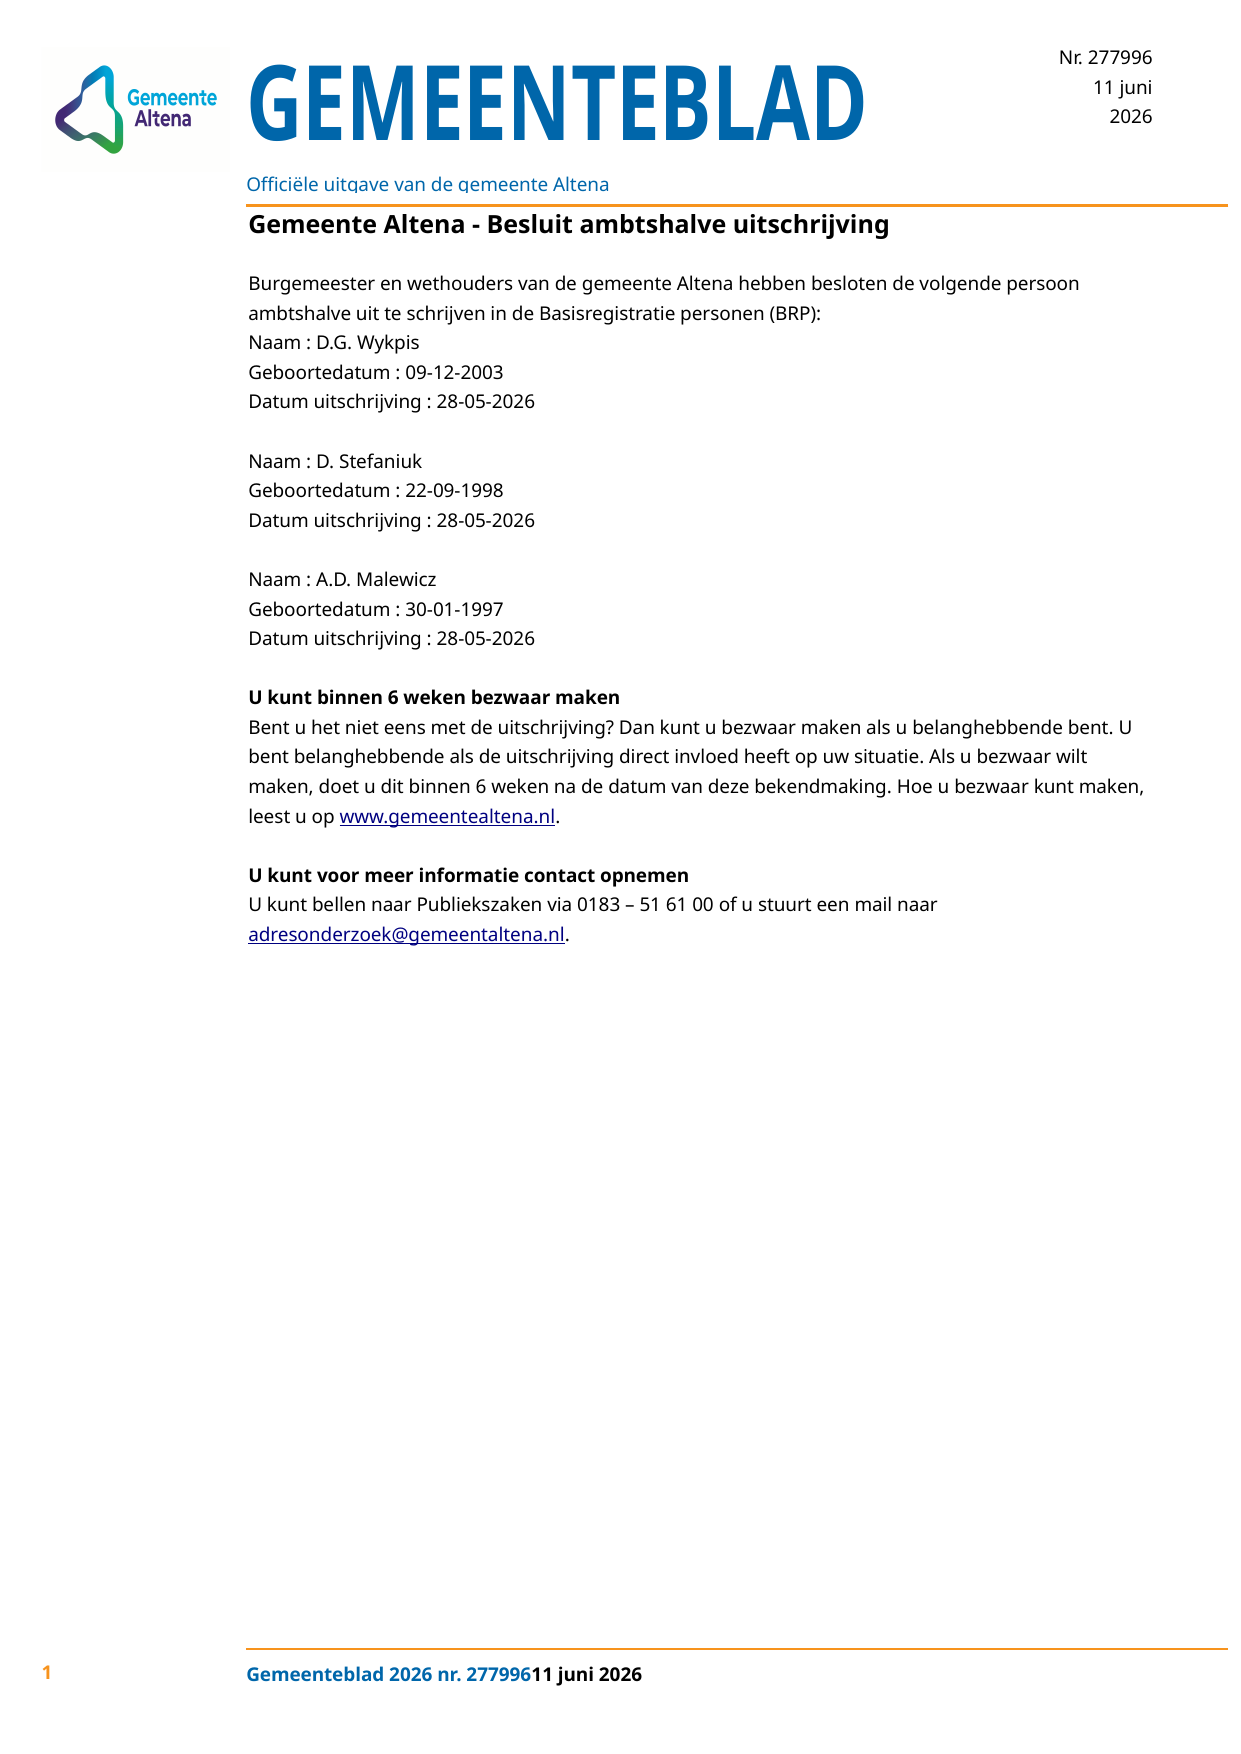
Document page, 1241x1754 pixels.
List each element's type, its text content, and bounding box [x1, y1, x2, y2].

text Naam : A.D. Malewicz [248, 566, 1152, 592]
text Datum uitschrijving : 28-05-2026 [248, 625, 1152, 651]
text Bent u het niet eens met de uitschrijving? Dan kunt u bezwaar maken als u belanghebbende bent. U bent belanghebbende als de uitschrijving direct invloed heeft op uw situatie. Als u bezwaar wilt maken, doet u dit binnen 6 weken na de datum van deze bekendmaking. Hoe u bezwaar kunt maken, leest u op www.gemeentealtena.nl. [248, 714, 1152, 828]
text Naam : D. Stefaniuk [248, 448, 1152, 473]
text Geboortedatum : 09-12-2003 [248, 359, 1152, 385]
picture [41, 47, 231, 172]
text U kunt voor meer informatie contact opnemen [248, 862, 1152, 888]
text Burgemeester en wethouders van de gemeente Altena hebben besloten de volgende persoon ambtshalve uit te schrijven in de Basisregistratie personen (BRP): [248, 270, 1152, 326]
text Geboortedatum : 30-01-1997 [248, 596, 1152, 621]
text U kunt binnen 6 weken bezwaar maken [248, 684, 1152, 710]
text Datum uitschrijving : 28-05-2026 [248, 507, 1152, 533]
text Gemeente Altena - Besluit ambtshalve uitschrijving [248, 207, 1152, 241]
text Naam : D.G. Wykpis [248, 329, 1152, 355]
text Geboortedatum : 22-09-1998 [248, 477, 1152, 503]
text Datum uitschrijving : 28-05-2026 [248, 389, 1152, 414]
text U kunt bellen naar Publiekszaken via 0183 – 51 61 00 of u stuurt een mail naar adresonderzoek@gemeentaltena.nl. [248, 892, 1152, 947]
